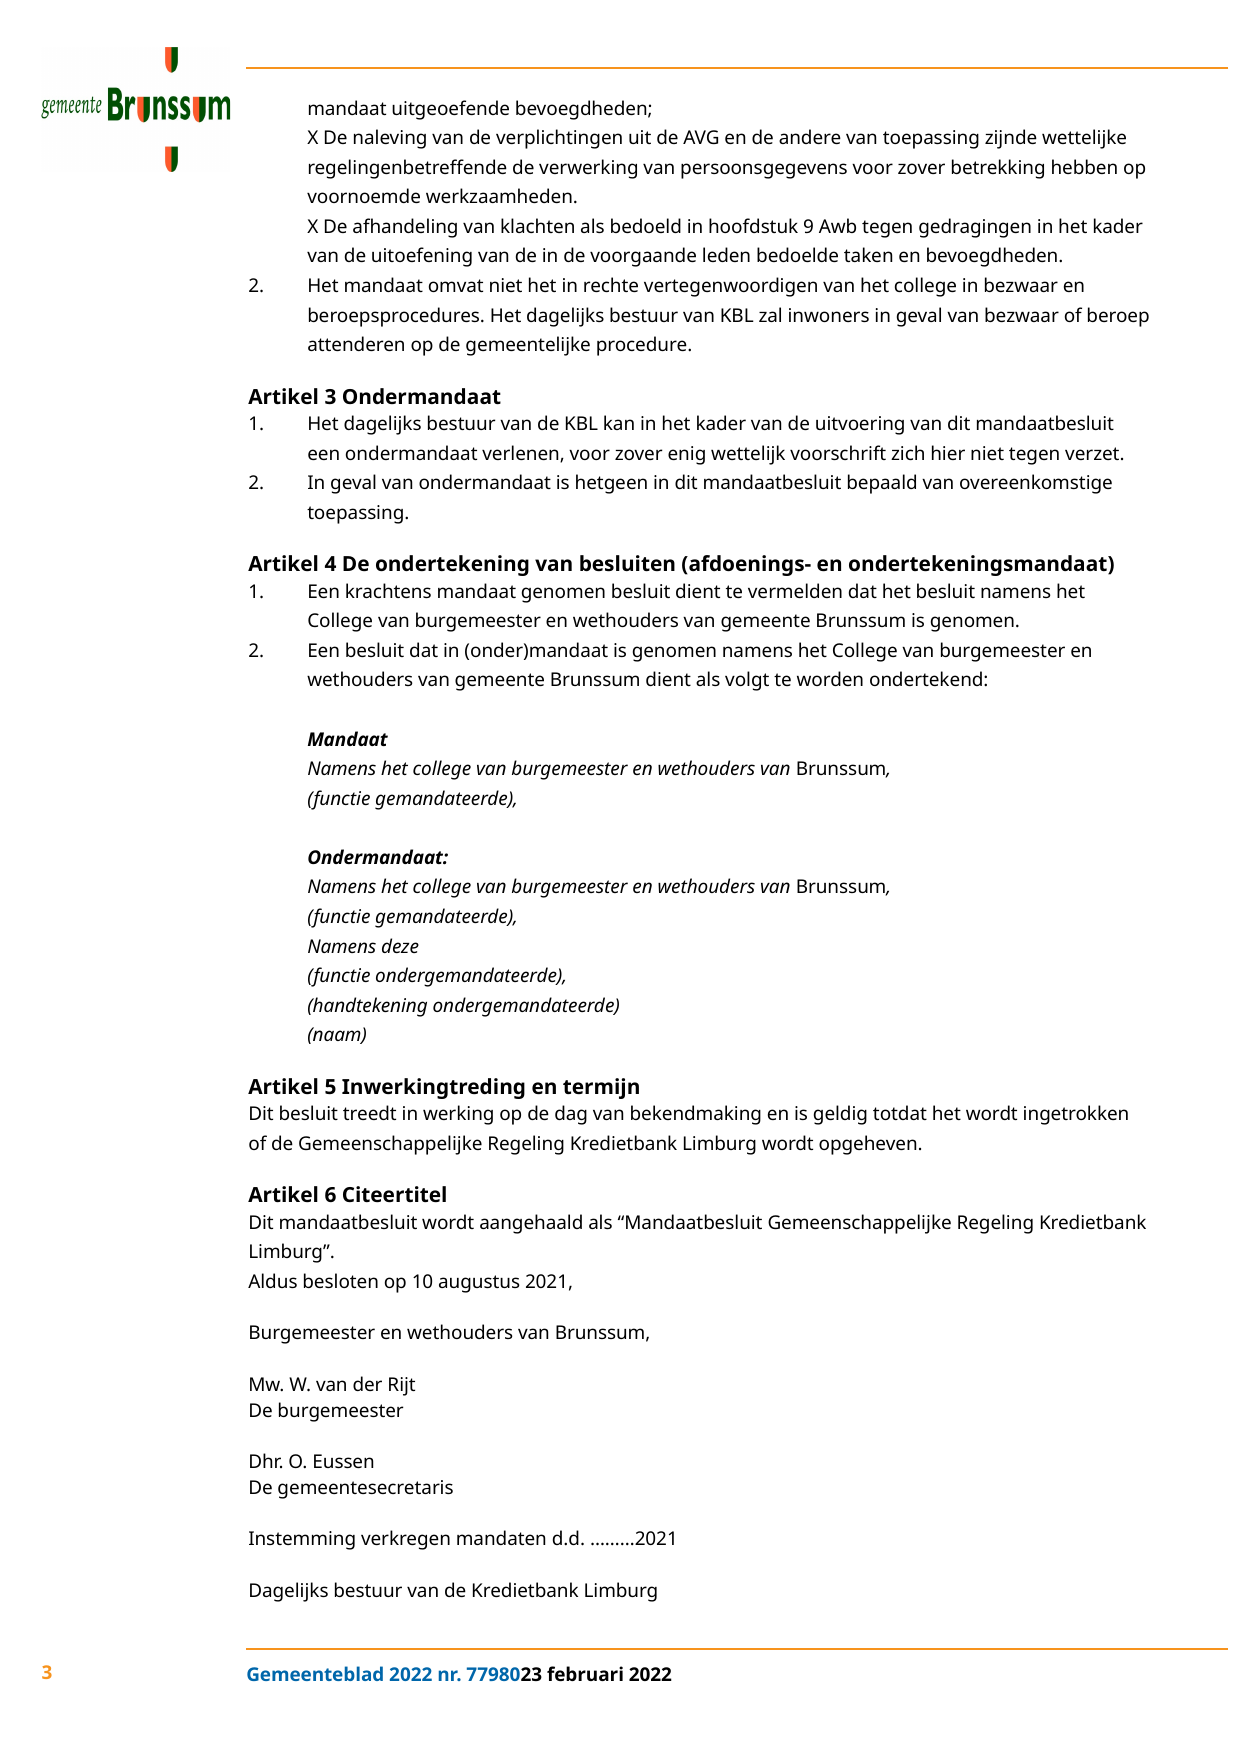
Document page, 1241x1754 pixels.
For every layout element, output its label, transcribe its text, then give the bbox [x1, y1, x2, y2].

list Mandaat [248, 726, 1152, 752]
text De gemeentesecretaris [248, 1474, 1152, 1500]
text Aldus besloten op 10 augustus 2021, [248, 1268, 1152, 1294]
list mandaat uitgeoefende bevoegdheden; [248, 95, 1152, 121]
list Namens het college van burgemeester en wethouders van Brunssum, [248, 874, 1152, 899]
list Het mandaat omvat niet het in rechte vertegenwoordigen van het college in bezwaar en beroepsprocedures. Het dagelijks bestuur van KBL zal inwoners in geval van bezwaar of beroep attenderen op de gemeentelijke procedure. [248, 272, 1152, 357]
list Een krachtens mandaat genomen besluit dient te vermelden dat het besluit namens het College van burgemeester en wethouders van gemeente Brunssum is genomen. [248, 578, 1152, 633]
list Het dagelijks bestuur van de KBL kan in het kader van de uitvoering van dit mandaatbesluit een ondermandaat verlenen, voor zover enig wettelijk voorschrift zich hier niet tegen verzet. [248, 410, 1152, 466]
picture [41, 47, 231, 172]
list Namens het college van burgemeester en wethouders van Brunssum, [248, 755, 1152, 781]
list (functie gemandateerde), [248, 785, 1152, 811]
list In geval van ondermandaat is hetgeen in dit mandaatbesluit bepaald van overeenkomstige toepassing. [248, 469, 1152, 525]
list (functie ondergemandateerde), [248, 962, 1152, 988]
text Dit besluit treedt in werking op de dag van bekendmaking en is geldig totdat het wordt ingetrokken of de Gemeenschappelijke Regeling Kredietbank Limburg wordt opgeheven. [248, 1101, 1152, 1156]
list X De naleving van de verplichtingen uit de AVG en de andere van toepassing zijnde wettelijke regelingenbetreffende de verwerking van persoonsgegevens voor zover betrekking hebben op voornoemde werkzaamheden. [248, 124, 1152, 209]
text De burgemeester [248, 1397, 1152, 1422]
list (naam) [248, 1022, 1152, 1047]
list Namens deze [248, 933, 1152, 959]
text Burgemeester en wethouders van Brunssum, [248, 1319, 1152, 1345]
list (functie gemandateerde), [248, 903, 1152, 929]
text Instemming verkregen mandaten d.d. ………2021 [248, 1525, 1152, 1551]
text Artikel 4 De ondertekening van besluiten (afdoenings- en ondertekeningsmandaat) [248, 549, 1152, 578]
text Dagelijks bestuur van de Kredietbank Limburg [248, 1577, 1152, 1603]
list Ondermandaat: [248, 844, 1152, 870]
text Dhr. O. Eussen [248, 1448, 1152, 1474]
list (handtekening ondergemandateerde) [248, 992, 1152, 1018]
text Artikel 5 Inwerkingtreding en termijn [248, 1072, 1152, 1101]
text Dit mandaatbesluit wordt aangehaald als “Mandaatbesluit Gemeenschappelijke Regeling Kredietbank Limburg”. [248, 1209, 1152, 1264]
list Een besluit dat in (onder)mandaat is genomen namens het College van burgemeester en wethouders van gemeente Brunssum dient als volgt te worden ondertekend: [248, 637, 1152, 692]
text Mw. W. van der Rijt [248, 1371, 1152, 1397]
list X De afhandeling van klachten als bedoeld in hoofdstuk 9 Awb tegen gedragingen in het kader van de uitoefening van de in de voorgaande leden bedoelde taken en bevoegdheden. [248, 213, 1152, 268]
text Artikel 6 Citeertitel [248, 1181, 1152, 1209]
text Artikel 3 Ondermandaat [248, 382, 1152, 410]
